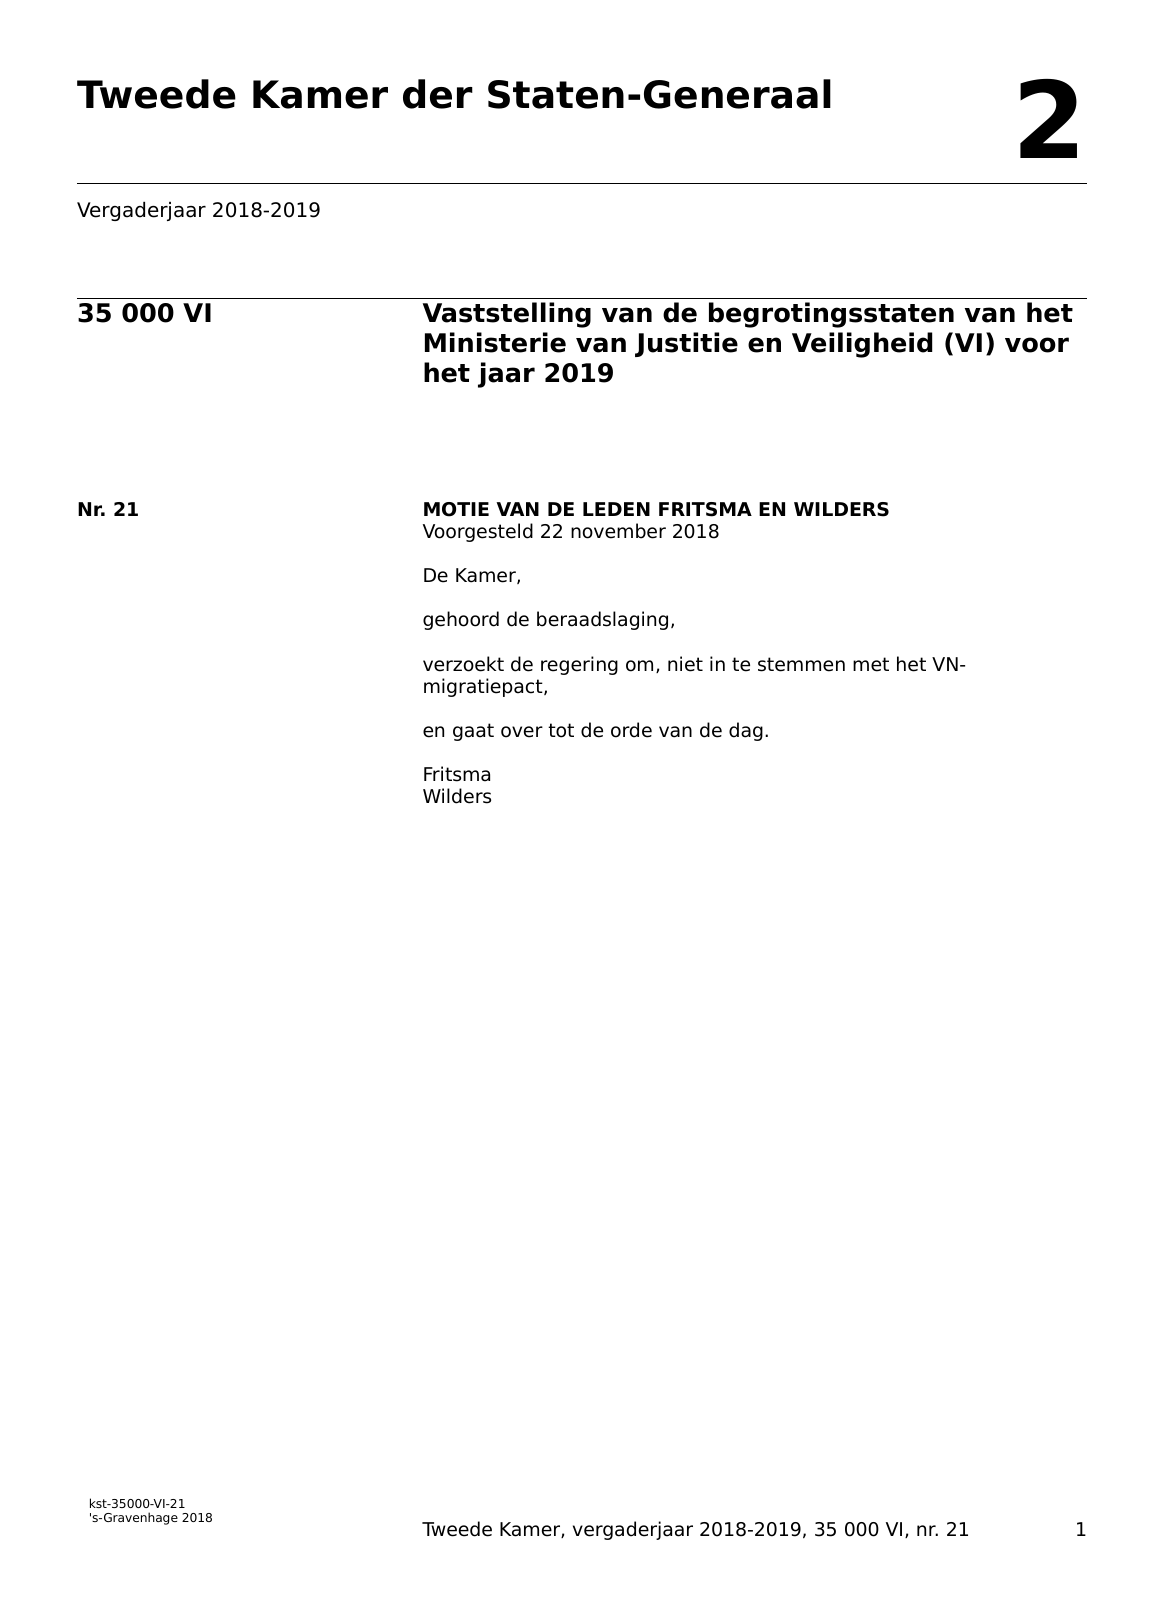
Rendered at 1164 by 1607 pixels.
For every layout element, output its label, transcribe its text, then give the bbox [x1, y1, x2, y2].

subtitle Nr. 21 MOTIE VAN DE LEDEN FRITSMA EN WILDERS [77, 499, 1087, 521]
text Fritsma [422, 764, 1087, 786]
table_cell Vergaderjaar 2018-2019 [77, 184, 1087, 298]
table_header 2 [886, 59, 1087, 183]
text Voorgesteld 22 november 2018 [422, 521, 1087, 543]
text Wilders [422, 786, 1087, 808]
text De Kamer, [422, 565, 1087, 587]
text en gaat over tot de orde van de dag. [422, 720, 1087, 742]
text 's-Gravenhage 2018 [88, 1511, 323, 1525]
table_header Tweede Kamer der Staten-Generaal [77, 59, 886, 183]
subtitle 35 000 VI Vaststelling van de begrotingsstaten van het Ministerie van Justitie en Veiligheid (VI) voor het jaar 2019 [77, 299, 1087, 388]
text verzoekt de regering om, niet in te stemmen met het VN-migratiepact, [422, 653, 1087, 697]
text gehoord de beraadslaging, [422, 609, 1087, 631]
text kst-35000-VI-21 [88, 1497, 323, 1511]
